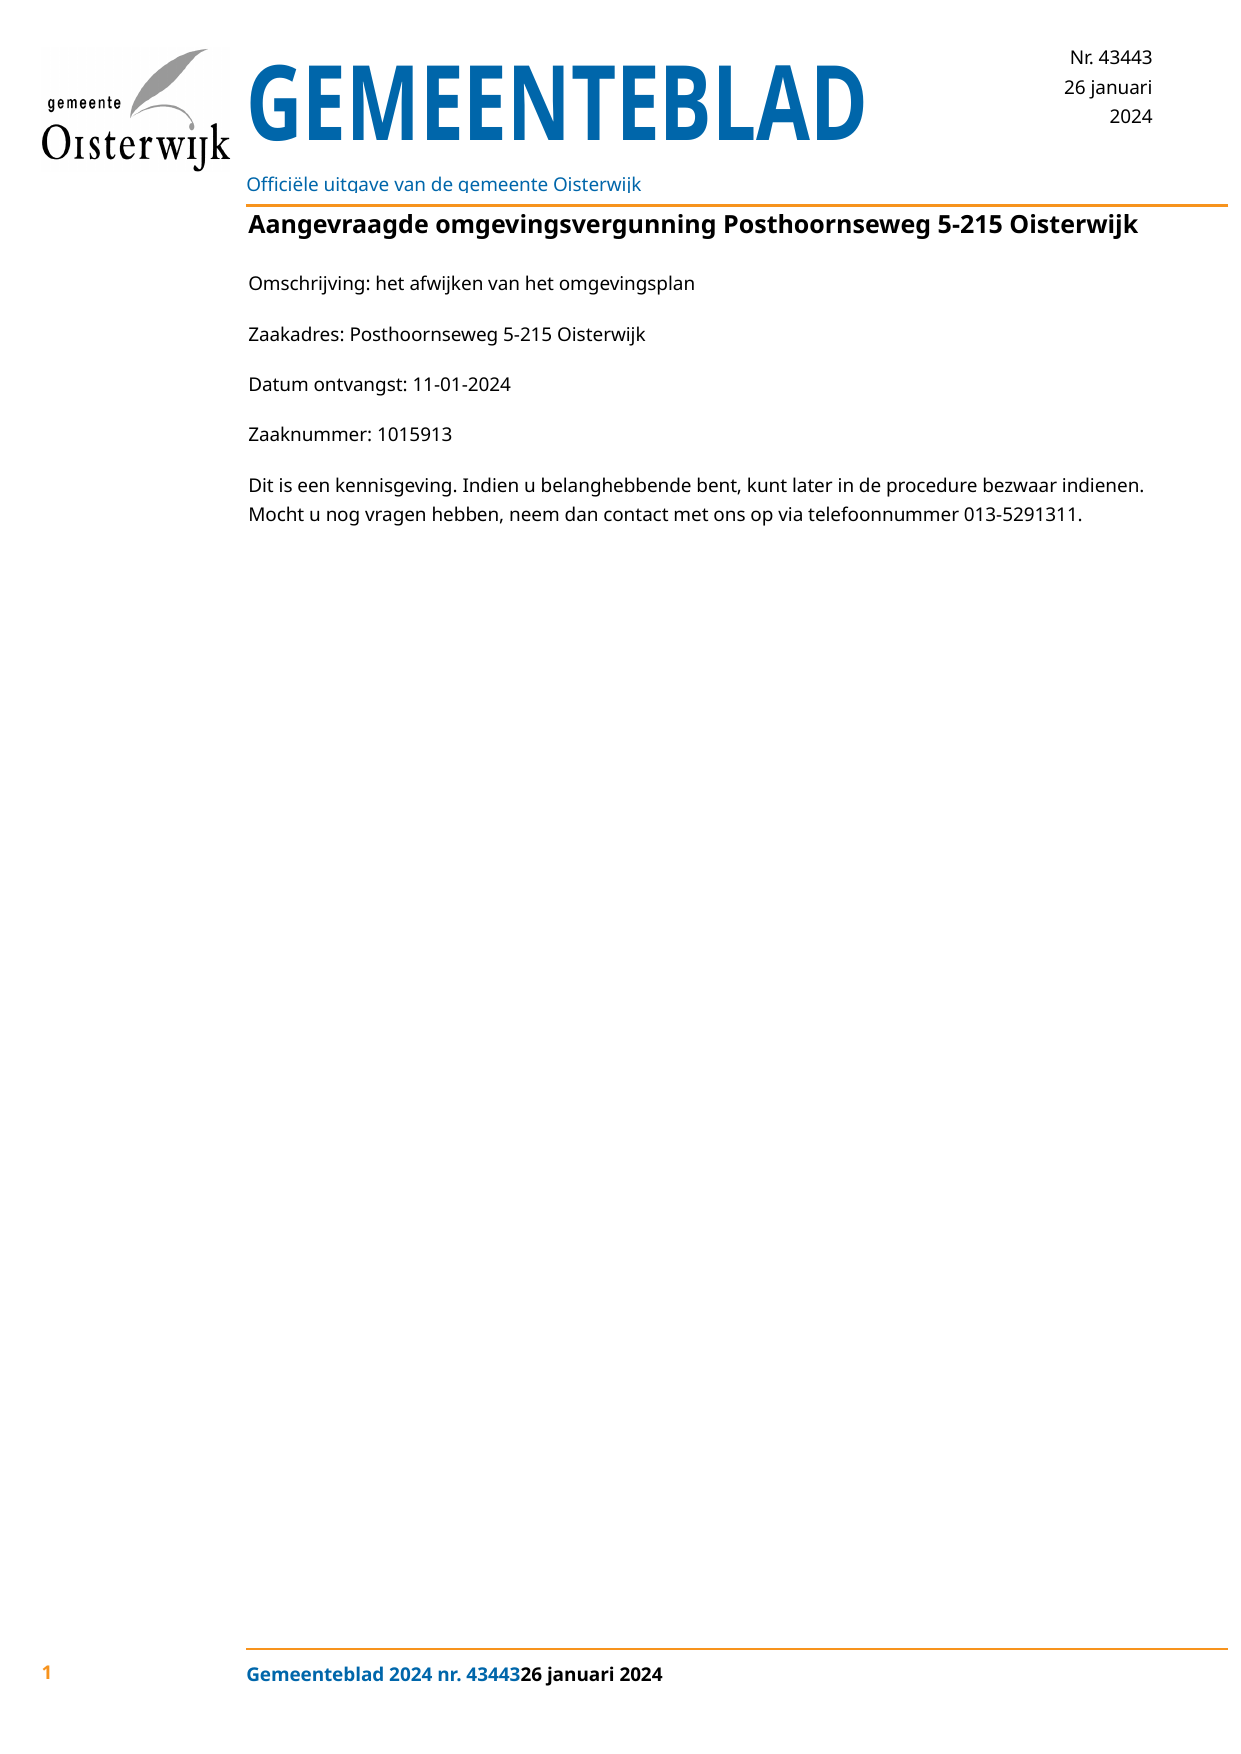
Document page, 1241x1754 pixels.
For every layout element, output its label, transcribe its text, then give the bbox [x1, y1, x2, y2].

text Zaakadres: Posthoornseweg 5-215 Oisterwijk [248, 321, 1152, 346]
text Zaaknummer: 1015913 [248, 422, 1152, 447]
text Aangevraagde omgevingsvergunning Posthoornseweg 5-215 Oisterwijk [248, 207, 1152, 241]
text Omschrijving: het afwijken van het omgevingsplan [248, 270, 1152, 296]
text Dit is een kennisgeving. Indien u belanghebbende bent, kunt later in de procedure bezwaar indienen. Mocht u nog vragen hebben, neem dan contact met ons op via telefoonnummer 013-5291311. [248, 472, 1152, 527]
picture [41, 47, 231, 172]
text Datum ontvangst: 11-01-2024 [248, 371, 1152, 397]
